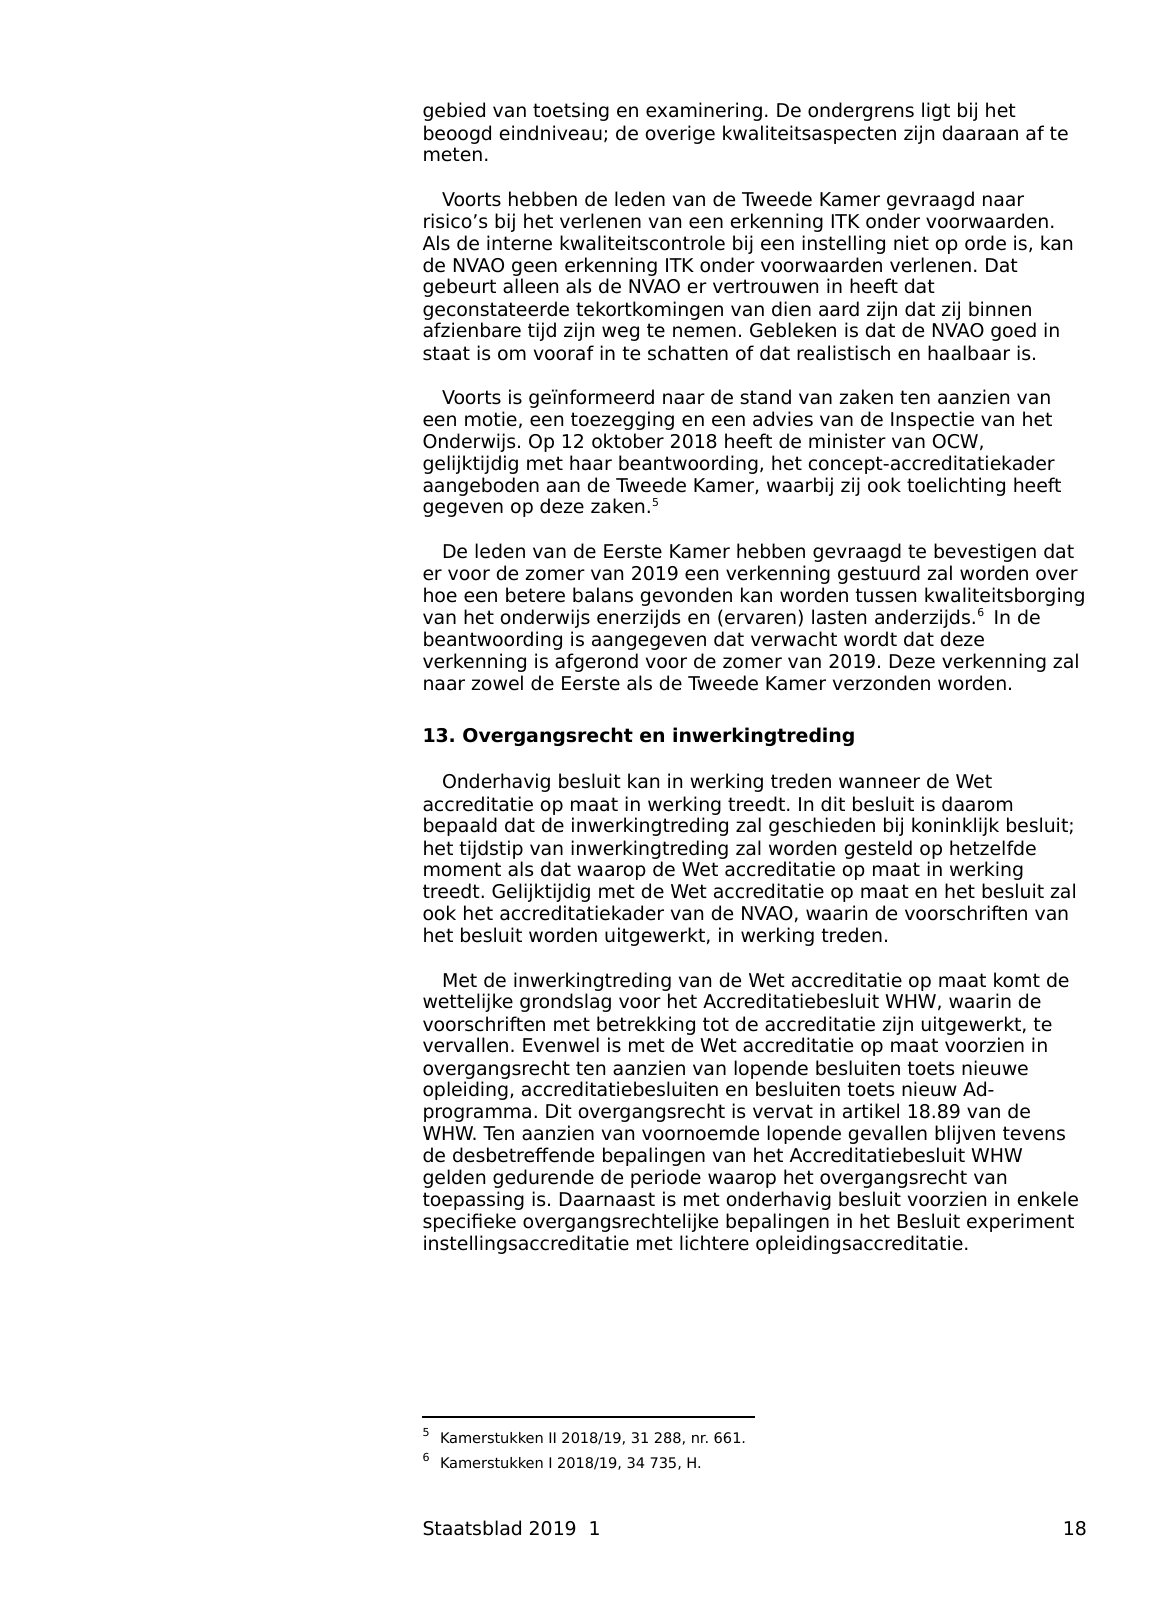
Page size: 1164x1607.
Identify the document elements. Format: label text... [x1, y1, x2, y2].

text Voorts hebben de leden van de Tweede Kamer gevraagd naar risico’s bij het verlenen van een erkenning ITK onder voorwaarden. Als de interne kwaliteitscontrole bij een instelling niet op orde is, kan de NVAO geen erkenning ITK onder voorwaarden verlenen. Dat gebeurt alleen als de NVAO er vertrouwen in heeft dat geconstateerde tekortkomingen van dien aard zijn dat zij binnen afzienbare tijd zijn weg te nemen. Gebleken is dat de NVAO goed in staat is om vooraf in te schatten of dat realistisch en haalbaar is. [422, 188, 1087, 364]
text Kamerstukken II 2018/19, 31 288, nr. 661. [422, 1426, 1087, 1448]
text gebied van toetsing en examinering. De ondergrens ligt bij het beoogd eindniveau; de overige kwaliteitsaspecten zijn daaraan af te meten. [422, 100, 1087, 166]
subtitle 13. Overgangsrecht en inwerkingtreding [422, 724, 1087, 746]
text Voorts is geïnformeerd naar de stand van zaken ten aanzien van een motie, een toezegging en een advies van de Inspectie van het Onderwijs. Op 12 oktober 2018 heeft de minister van OCW, gelijktijdig met haar beantwoording, het concept-accreditatiekader aangeboden aan de Tweede Kamer, waarbij zij ook toelichting heeft gegeven op deze zaken. [422, 387, 1087, 518]
text Kamerstukken I 2018/19, 34 735, H. [422, 1451, 1087, 1473]
text Met de inwerkingtreding van de Wet accreditatie op maat komt de wettelijke grondslag voor het Accreditatiebesluit WHW, waarin de voorschriften met betrekking tot de accreditatie zijn uitgewerkt, te vervallen. Evenwel is met de Wet accreditatie op maat voorzien in overgangsrecht ten aanzien van lopende besluiten toets nieuwe opleiding, accreditatiebesluiten en besluiten toets nieuw Ad-programma. Dit overgangsrecht is vervat in artikel 18.89 van de WHW. Ten aanzien van voornoemde lopende gevallen blijven tevens de desbetreffende bepalingen van het Accreditatiebesluit WHW gelden gedurende de periode waarop het overgangsrecht van toepassing is. Daarnaast is met onderhavig besluit voorzien in enkele specifieke overgangsrechtelijke bepalingen in het Besluit experiment instellingsaccreditatie met lichtere opleidingsaccreditatie. [422, 969, 1087, 1255]
text De leden van de Eerste Kamer hebben gevraagd te bevestigen dat er voor de zomer van 2019 een verkenning gestuurd zal worden over hoe een betere balans gevonden kan worden tussen kwaliteitsborging van het onderwijs enerzijds en (ervaren) lasten anderzijds. In de beantwoording is aangegeven dat verwacht wordt dat deze verkenning is afgerond voor de zomer van 2019. Deze verkenning zal naar zowel de Eerste als de Tweede Kamer verzonden worden. [422, 541, 1087, 694]
text Onderhavig besluit kan in werking treden wanneer de Wet accreditatie op maat in werking treedt. In dit besluit is daarom bepaald dat de inwerkingtreding zal geschieden bij koninklijk besluit; het tijdstip van inwerkingtreding zal worden gesteld op hetzelfde moment als dat waarop de Wet accreditatie op maat in werking treedt. Gelijktijdig met de Wet accreditatie op maat en het besluit zal ook het accreditatiekader van de NVAO, waarin de voorschriften van het besluit worden uitgewerkt, in werking treden. [422, 771, 1087, 947]
